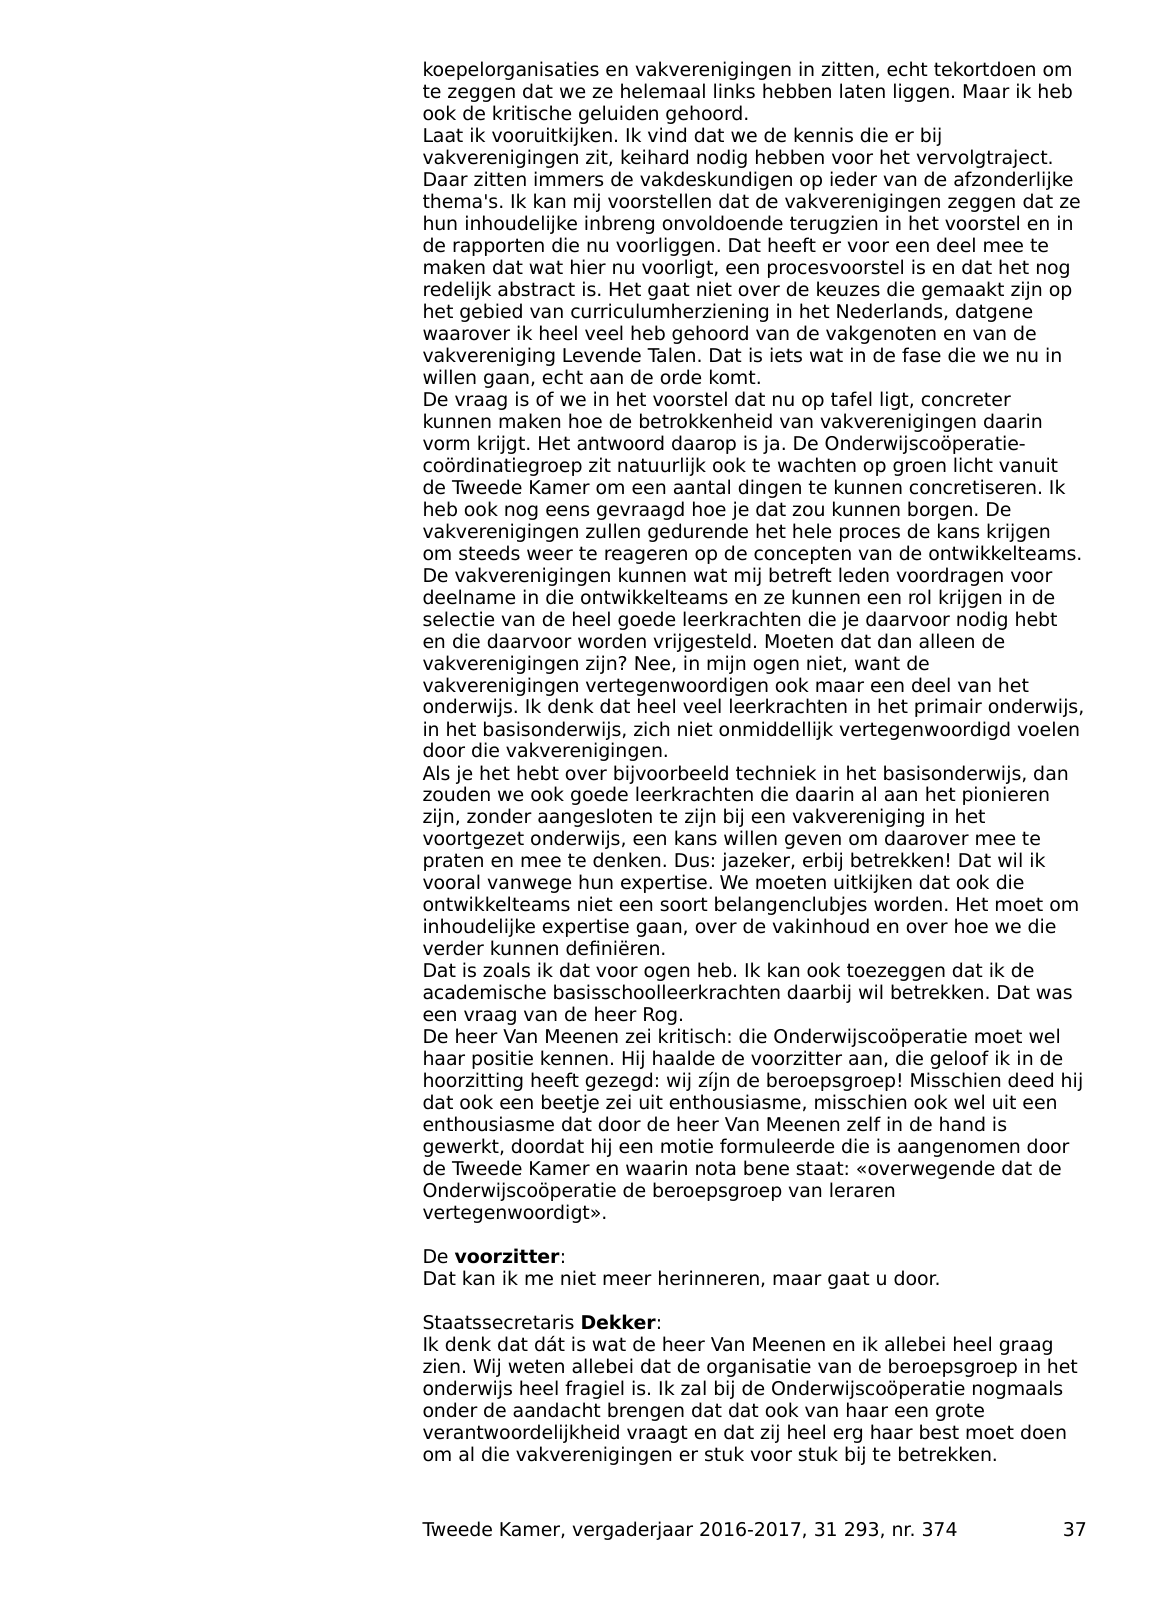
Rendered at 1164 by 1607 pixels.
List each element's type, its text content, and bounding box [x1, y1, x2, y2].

text Dat kan ik me niet meer herinneren, maar gaat u door. [422, 1268, 1087, 1290]
text Staatssecretaris Dekker: [422, 1312, 1087, 1334]
text Dat is zoals ik dat voor ogen heb. Ik kan ook toezeggen dat ik de academische basisschoolleerkrachten daarbij wil betrekken. Dat was een vraag van de heer Rog. [422, 960, 1087, 1026]
text De voorzitter: [422, 1246, 1087, 1268]
text Ik denk dat dát is wat de heer Van Meenen en ik allebei heel graag zien. Wij weten allebei dat de organisatie van de beroepsgroep in het onderwijs heel fragiel is. Ik zal bij de Onderwijscoöperatie nogmaals onder de aandacht brengen dat dat ook van haar een grote verantwoordelijkheid vraagt en dat zij heel erg haar best moet doen om al die vakverenigingen er stuk voor stuk bij te betrekken. [422, 1334, 1087, 1466]
text De vraag is of we in het voorstel dat nu op tafel ligt, concreter kunnen maken hoe de betrokkenheid van vakverenigingen daarin vorm krijgt. Het antwoord daarop is ja. De Onderwijscoöperatie-coördinatiegroep zit natuurlijk ook te wachten op groen licht vanuit de Tweede Kamer om een aantal dingen te kunnen concretiseren. Ik heb ook nog eens gevraagd hoe je dat zou kunnen borgen. De vakverenigingen zullen gedurende het hele proces de kans krijgen om steeds weer te reageren op de concepten van de ontwikkelteams. De vakverenigingen kunnen wat mij betreft leden voordragen voor deelname in die ontwikkelteams en ze kunnen een rol krijgen in de selectie van de heel goede leerkrachten die je daarvoor nodig hebt en die daarvoor worden vrijgesteld. Moeten dat dan alleen de vakverenigingen zijn? Nee, in mijn ogen niet, want de vakverenigingen vertegenwoordigen ook maar een deel van het onderwijs. Ik denk dat heel veel leerkrachten in het primair onderwijs, in het basisonderwijs, zich niet onmiddellijk vertegenwoordigd voelen door die vakverenigingen. [422, 389, 1087, 762]
text Als je het hebt over bijvoorbeeld techniek in het basisonderwijs, dan zouden we ook goede leerkrachten die daarin al aan het pionieren zijn, zonder aangesloten te zijn bij een vakvereniging in het voortgezet onderwijs, een kans willen geven om daarover mee te praten en mee te denken. Dus: jazeker, erbij betrekken! Dat wil ik vooral vanwege hun expertise. We moeten uitkijken dat ook die ontwikkelteams niet een soort belangenclubjes worden. Het moet om inhoudelijke expertise gaan, over de vakinhoud en over hoe we die verder kunnen definiëren. [422, 762, 1087, 960]
text Laat ik vooruitkijken. Ik vind dat we de kennis die er bij vakverenigingen zit, keihard nodig hebben voor het vervolgtraject. Daar zitten immers de vakdeskundigen op ieder van de afzonderlijke thema's. Ik kan mij voorstellen dat de vakverenigingen zeggen dat ze hun inhoudelijke inbreng onvoldoende terugzien in het voorstel en in de rapporten die nu voorliggen. Dat heeft er voor een deel mee te maken dat wat hier nu voorligt, een procesvoorstel is en dat het nog redelijk abstract is. Het gaat niet over de keuzes die gemaakt zijn op het gebied van curriculumherziening in het Nederlands, datgene waarover ik heel veel heb gehoord van de vakgenoten en van de vakvereniging Levende Talen. Dat is iets wat in de fase die we nu in willen gaan, echt aan de orde komt. [422, 125, 1087, 389]
text De heer Van Meenen zei kritisch: die Onderwijscoöperatie moet wel haar positie kennen. Hij haalde de voorzitter aan, die geloof ik in de hoorzitting heeft gezegd: wij zíjn de beroepsgroep! Misschien deed hij dat ook een beetje zei uit enthousiasme, misschien ook wel uit een enthousiasme dat door de heer Van Meenen zelf in de hand is gewerkt, doordat hij een motie formuleerde die is aangenomen door de Tweede Kamer en waarin nota bene staat: «overwegende dat de Onderwijscoöperatie de beroepsgroep van leraren vertegenwoordigt». [422, 1026, 1087, 1224]
text koepelorganisaties en vakverenigingen in zitten, echt tekortdoen om te zeggen dat we ze helemaal links hebben laten liggen. Maar ik heb ook de kritische geluiden gehoord. [422, 59, 1087, 125]
